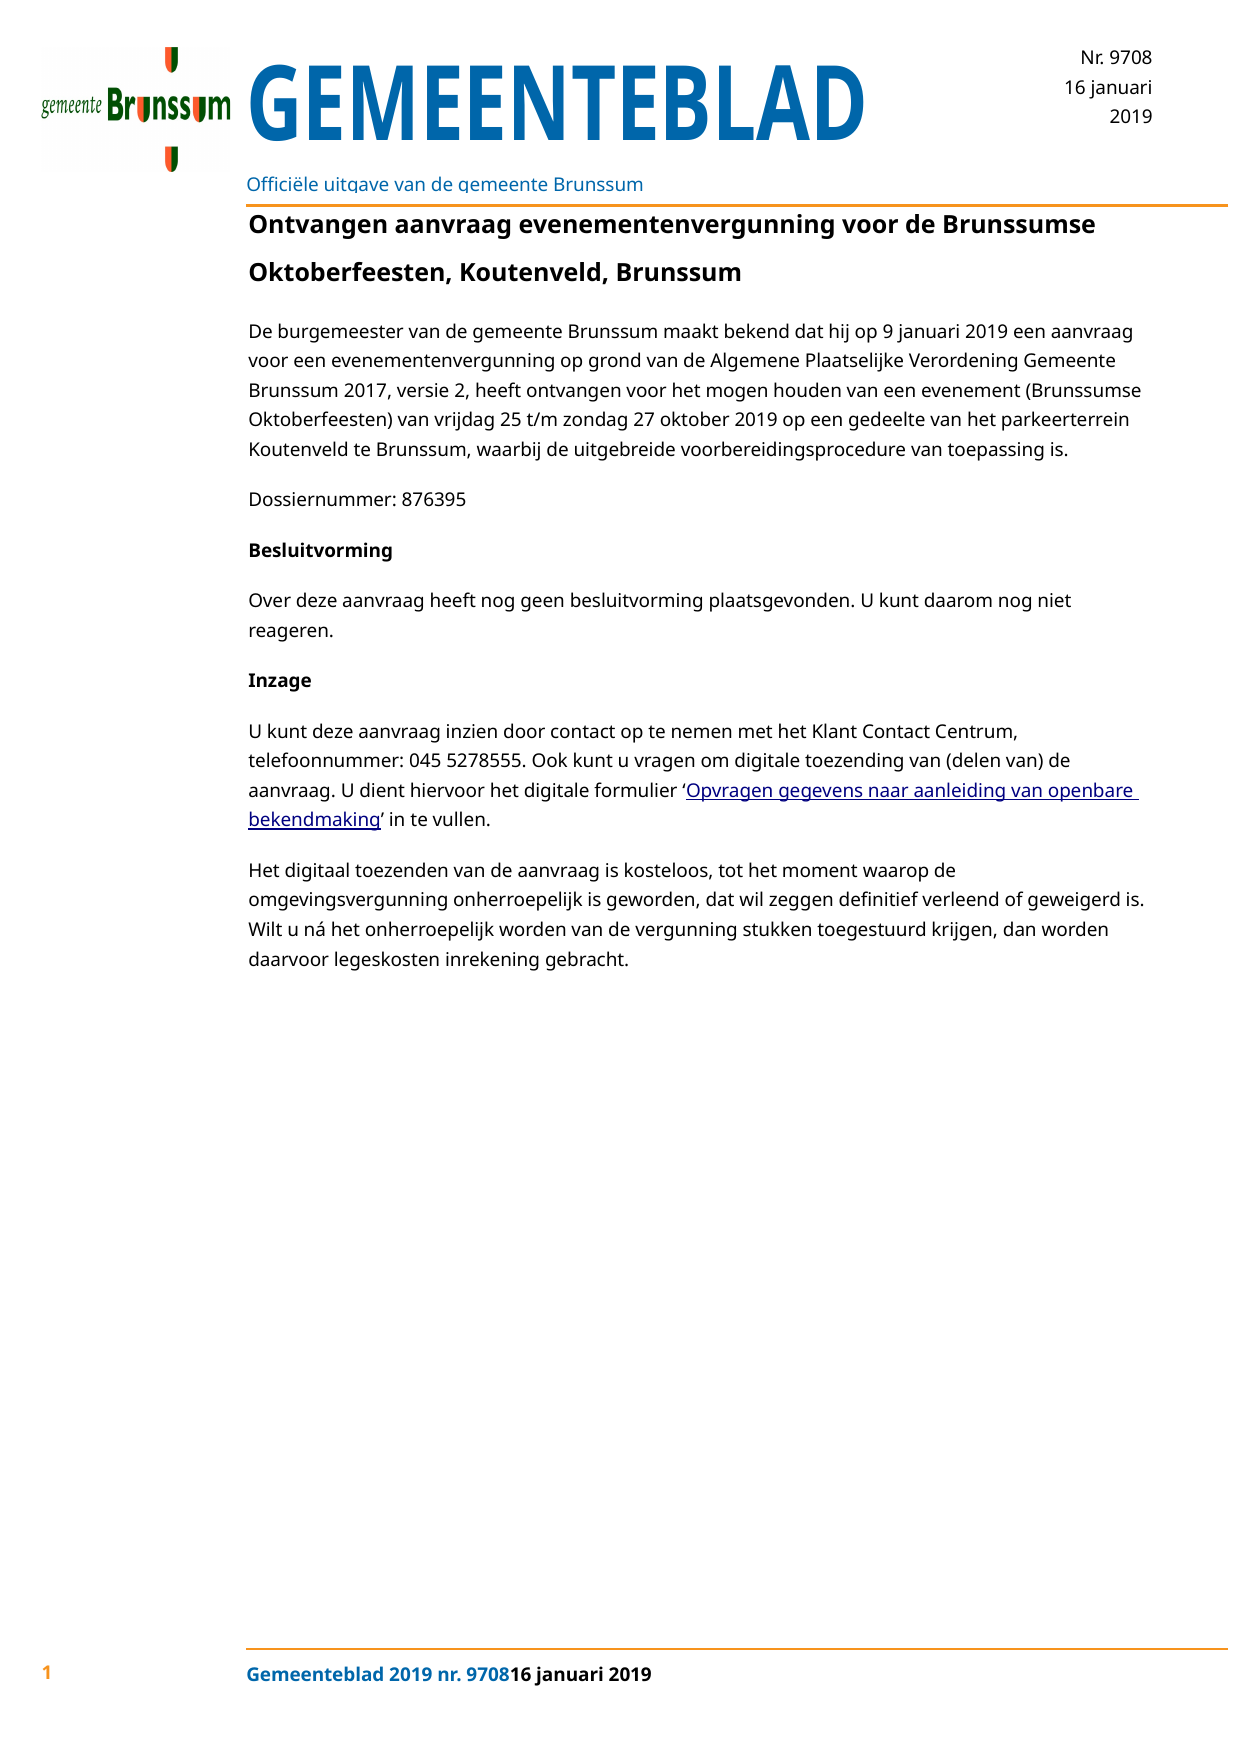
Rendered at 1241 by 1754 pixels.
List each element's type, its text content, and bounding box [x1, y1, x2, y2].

text Dossiernummer: 876395 [248, 487, 1152, 512]
text U kunt deze aanvraag inzien door contact op te nemen met het Klant Contact Centrum, telefoonnummer: 045 5278555. Ook kunt u vragen om digitale toezending van (delen van) de aanvraag. U dient hiervoor het digitale formulier ‘Opvragen gegevens naar aanleiding van openbare bekendmaking’ in te vullen. [248, 718, 1152, 832]
text Besluitvorming [248, 537, 1152, 563]
text Het digitaal toezenden van de aanvraag is kosteloos, tot het moment waarop de omgevingsvergunning onherroepelijk is geworden, dat wil zeggen definitief verleend of geweigerd is. Wilt u ná het onherroepelijk worden van de vergunning stukken toegestuurd krijgen, dan worden daarvoor legeskosten inrekening gebracht. [248, 857, 1152, 972]
text Over deze aanvraag heeft nog geen besluitvorming plaatsgevonden. U kunt daarom nog niet reageren. [248, 587, 1152, 643]
text Ontvangen aanvraag evenementenvergunning voor de Brunssumse Oktoberfeesten, Koutenveld, Brunssum [248, 207, 1152, 288]
picture [41, 47, 231, 172]
text Inzage [248, 667, 1152, 693]
text De burgemeester van de gemeente Brunssum maakt bekend dat hij op 9 januari 2019 een aanvraag voor een evenementenvergunning op grond van de Algemene Plaatselijke Verordening Gemeente Brunssum 2017, versie 2, heeft ontvangen voor het mogen houden van een evenement (Brunssumse Oktoberfeesten) van vrijdag 25 t/m zondag 27 oktober 2019 op een gedeelte van het parkeerterrein Koutenveld te Brunssum, waarbij de uitgebreide voorbereidingsprocedure van toepassing is. [248, 318, 1152, 462]
